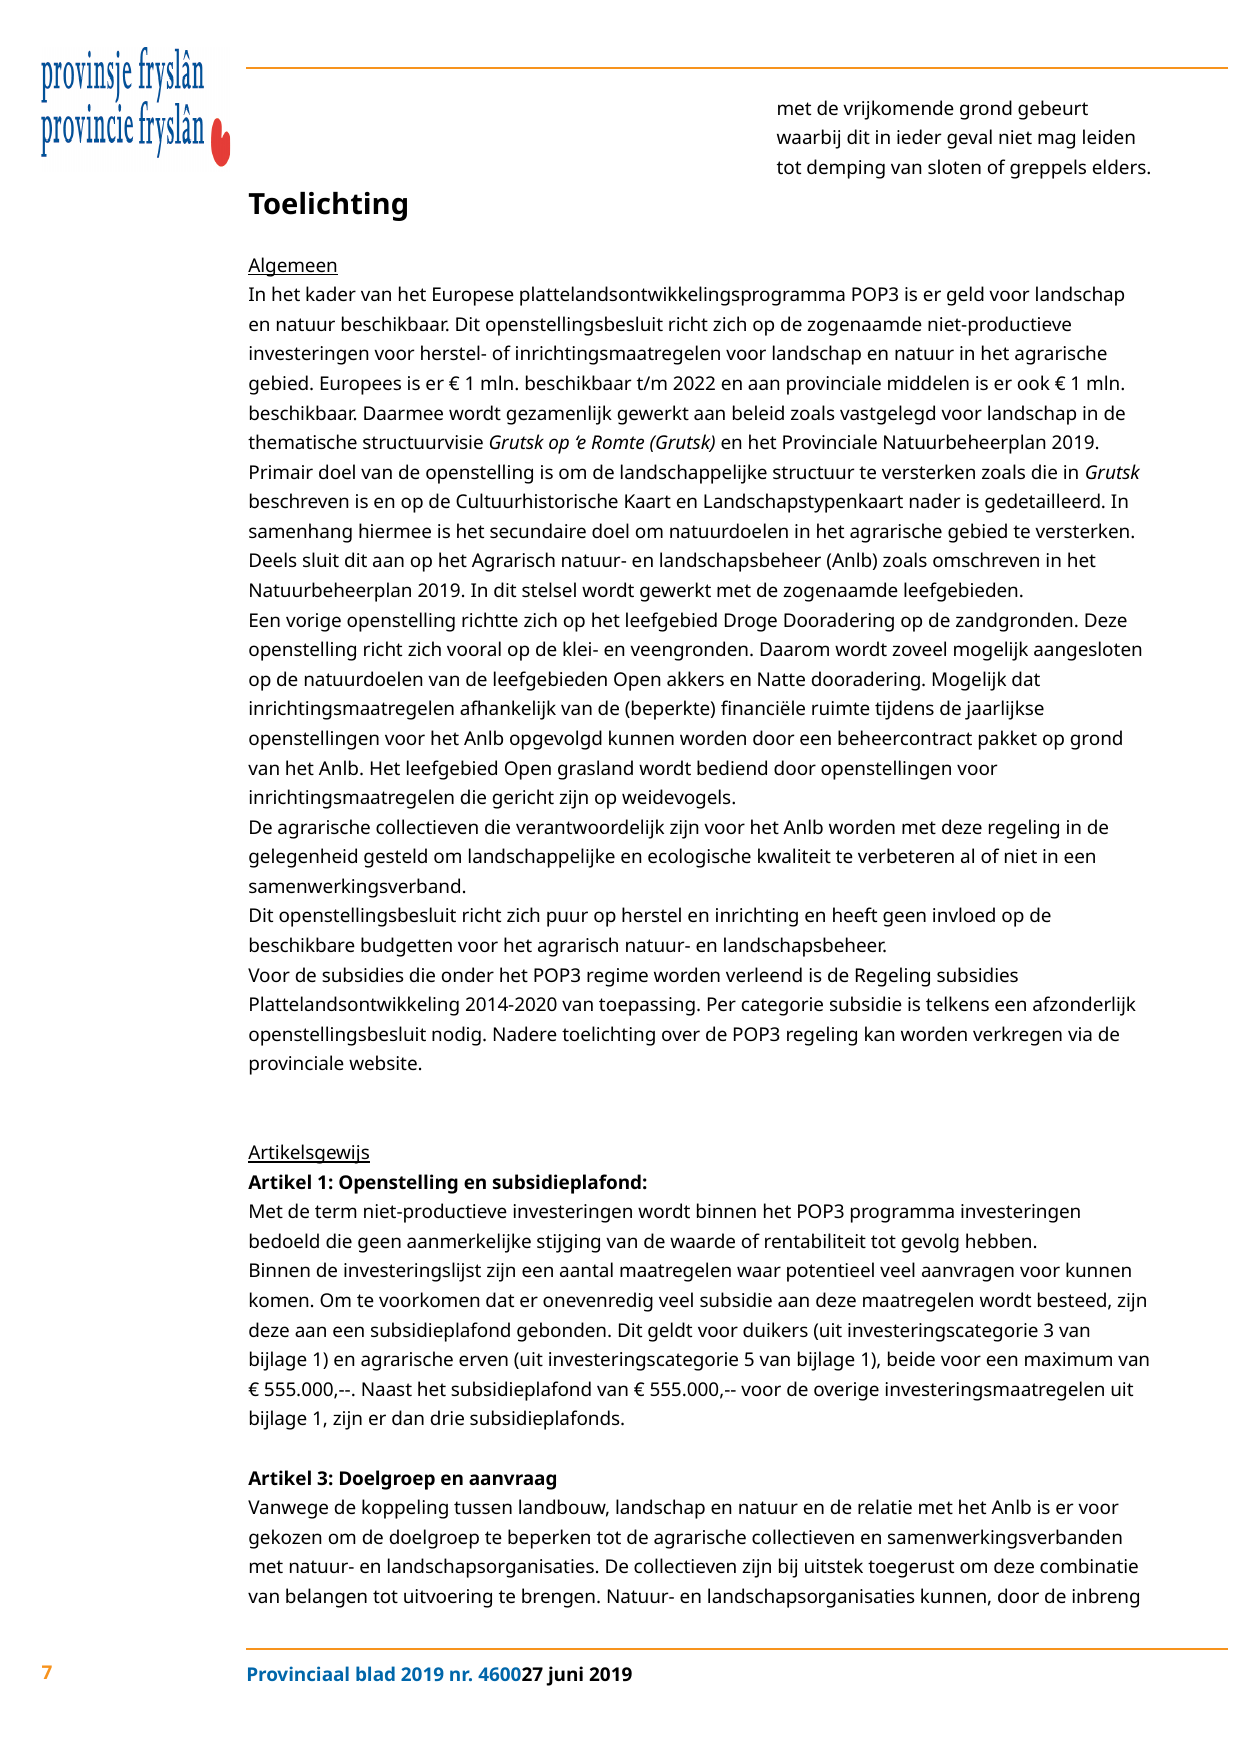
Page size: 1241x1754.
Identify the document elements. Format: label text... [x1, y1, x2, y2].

text Vanwege de koppeling tussen landbouw, landschap en natuur en de relatie met het Anlb is er voor gekozen om de doelgroep te beperken tot de agrarische collectieven en samenwerkingsverbanden met natuur- en landschapsorganisaties. De collectieven zijn bij uitstek toegerust om deze combinatie van belangen tot uitvoering te brengen. Natuur- en landschapsorganisaties kunnen, door de inbreng [248, 1494, 1152, 1609]
text Primair doel van de openstelling is om de landschappelijke structuur te versterken zoals die in Grutsk beschreven is en op de Cultuurhistorische Kaart en Landschapstypenkaart nader is gedetailleerd. In samenhang hiermee is het secundaire doel om natuurdoelen in het agrarische gebied te versterken. Deels sluit dit aan op het Agrarisch natuur- en landschapsbeheer (Anlb) zoals omschreven in het Natuurbeheerplan 2019. In dit stelsel wordt gewerkt met de zogenaamde leefgebieden. [248, 459, 1152, 603]
text Artikel 3: Doelgroep en aanvraag [248, 1465, 1152, 1490]
text Een vorige openstelling richtte zich op het leefgebied Droge Dooradering op de zandgronden. Deze openstelling richt zich vooral op de klei- en veengronden. Daarom wordt zoveel mogelijk aangesloten op de natuurdoelen van de leefgebieden Open akkers en Natte dooradering. Mogelijk dat inrichtingsmaatregelen afhankelijk van de (beperkte) financiële ruimte tijdens de jaarlijkse openstellingen voor het Anlb opgevolgd kunnen worden door een beheercontract pakket op grond van het Anlb. Het leefgebied Open grasland wordt bediend door openstellingen voor inrichtingsmaatregelen die gericht zijn op weidevogels. [248, 607, 1152, 810]
text Met de term niet-productieve investeringen wordt binnen het POP3 programma investeringen bedoeld die geen aanmerkelijke stijging van de waarde of rentabiliteit tot gevolg hebben. [248, 1198, 1152, 1254]
text De agrarische collectieven die verantwoordelijk zijn voor het Anlb worden met deze regeling in de gelegenheid gesteld om landschappelijke en ecologische kwaliteit te verbeteren al of niet in een samenwerkingsverband. [248, 814, 1152, 899]
text Toelichting [248, 183, 1152, 223]
table_cell [248, 95, 478, 180]
text Dit openstellingsbesluit richt zich puur op herstel en inrichting en heeft geen invloed op de beschikbare budgetten voor het agrarisch natuur- en landschapsbeheer. [248, 903, 1152, 958]
table_cell [478, 95, 776, 180]
text Artikelsgewijs [248, 1139, 1152, 1165]
text Voor de subsidies die onder het POP3 regime worden verleend is de Regeling subsidies Plattelandsontwikkeling 2014-2020 van toepassing. Per categorie subsidie is telkens een afzonderlijk openstellingsbesluit nodig. Nadere toelichting over de POP3 regeling kan worden verkregen via de provinciale website. [248, 962, 1152, 1076]
table_cell met de vrijkomende grond gebeurt waarbij dit in ieder geval niet mag leiden tot demping van sloten of greppels elders. [776, 95, 1152, 180]
text Algemeen [248, 252, 1152, 277]
text In het kader van het Europese plattelandsontwikkelingsprogramma POP3 is er geld voor landschap en natuur beschikbaar. Dit openstellingsbesluit richt zich op de zogenaamde niet-productieve investeringen voor herstel- of inrichtingsmaatregelen voor landschap en natuur in het agrarische gebied. Europees is er € 1 mln. beschikbaar t/m 2022 en aan provinciale middelen is er ook € 1 mln. beschikbaar. Daarmee wordt gezamenlijk gewerkt aan beleid zoals vastgelegd voor landschap in de thematische structuurvisie Grutsk op ‘e Romte (Grutsk) en het Provinciale Natuurbeheerplan 2019. [248, 281, 1152, 455]
picture [41, 47, 231, 172]
text Binnen de investeringslijst zijn een aantal maatregelen waar potentieel veel aanvragen voor kunnen komen. Om te voorkomen dat er onevenredig veel subsidie aan deze maatregelen wordt besteed, zijn deze aan een subsidieplafond gebonden. Dit geldt voor duikers (uit investeringscategorie 3 van bijlage 1) en agrarische erven (uit investeringscategorie 5 van bijlage 1), beide voor een maximum van € 555.000,--. Naast het subsidieplafond van € 555.000,-- voor de overige investeringsmaatregelen uit bijlage 1, zijn er dan drie subsidieplafonds. [248, 1258, 1152, 1431]
text Artikel 1: Openstelling en subsidieplafond: [248, 1169, 1152, 1194]
